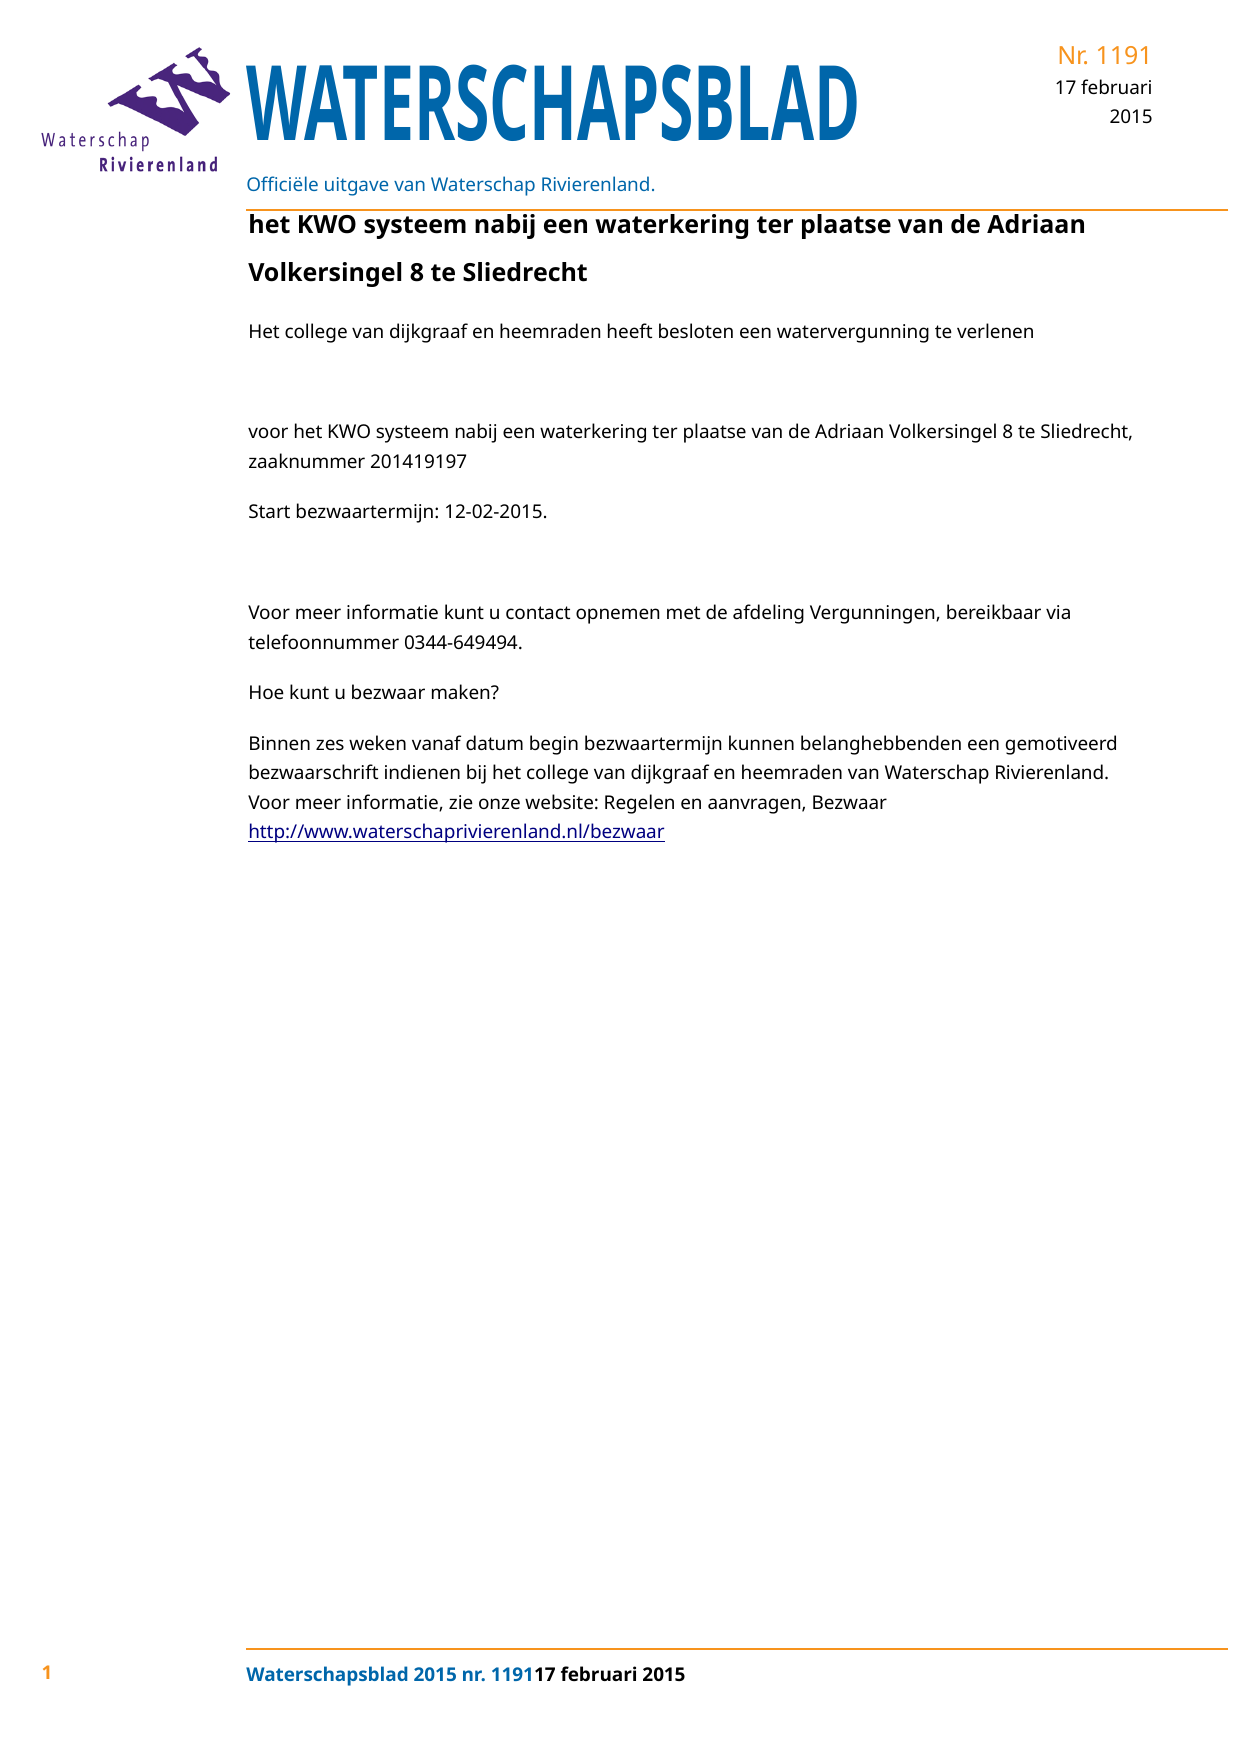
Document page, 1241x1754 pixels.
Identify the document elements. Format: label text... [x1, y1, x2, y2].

text Binnen zes weken vanaf datum begin bezwaartermijn kunnen belanghebbenden een gemotiveerd bezwaarschrift indienen bij het college van dijkgraaf en heemraden van Waterschap Rivierenland. Voor meer informatie, zie onze website: Regelen en aanvragen, Bezwaar http://www.waterschaprivierenland.nl/bezwaar [248, 730, 1152, 844]
text Het college van dijkgraaf en heemraden heeft besloten een watervergunning te verlenen [248, 318, 1152, 344]
text Voor meer informatie kunt u contact opnemen met de afdeling Vergunningen, bereikbaar via telefoonnummer 0344-649494. [248, 599, 1152, 655]
text voor het KWO systeem nabij een waterkering ter plaatse van de Adriaan Volkersingel 8 te Sliedrecht, zaaknummer 201419197 [248, 419, 1152, 474]
text Start bezwaartermijn: 12-02-2015. [248, 499, 1152, 524]
text het KWO systeem nabij een waterkering ter plaatse van de Adriaan Volkersingel 8 te Sliedrecht [248, 211, 1152, 288]
text Hoe kunt u bezwaar maken? [248, 679, 1152, 705]
picture [41, 47, 231, 172]
